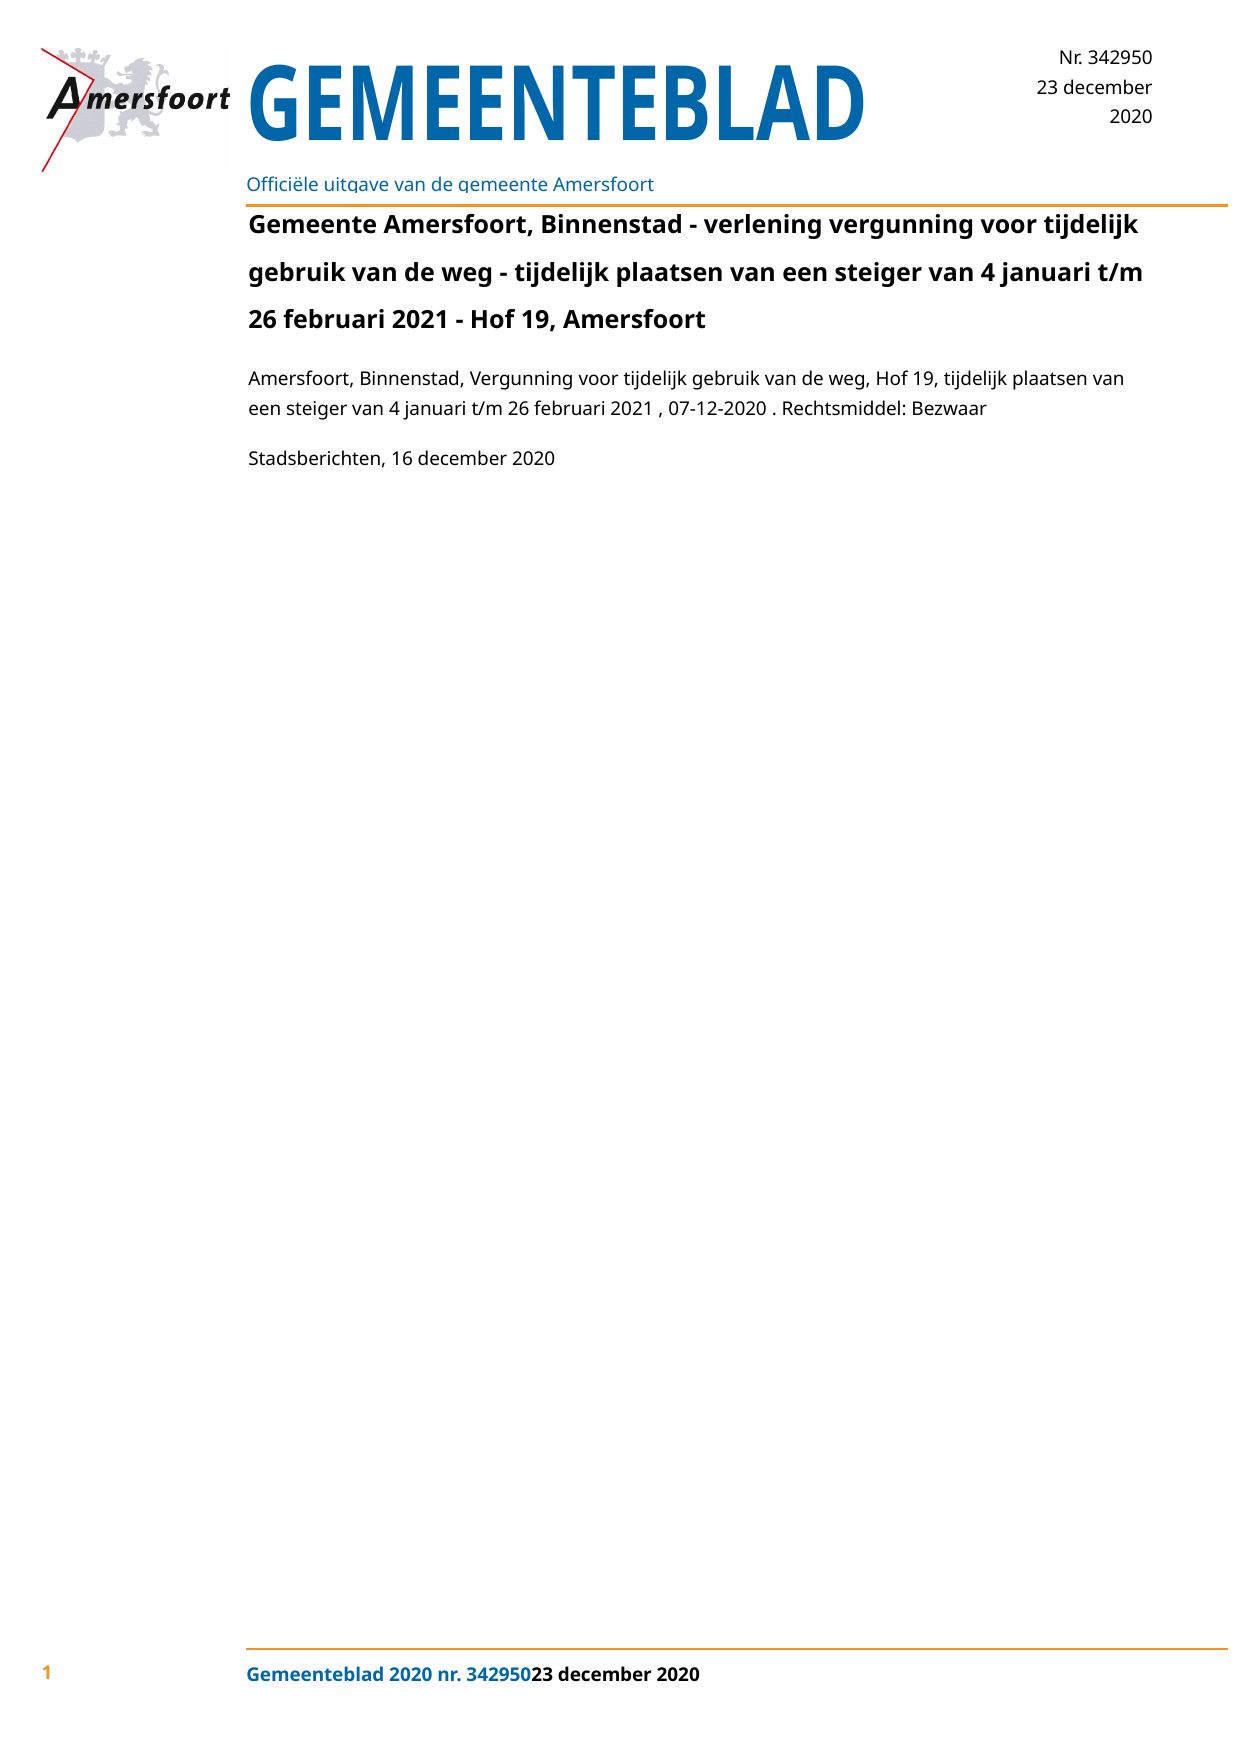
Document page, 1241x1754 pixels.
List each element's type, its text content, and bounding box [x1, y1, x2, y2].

picture [41, 47, 231, 172]
text Amersfoort, Binnenstad, Vergunning voor tijdelijk gebruik van de weg, Hof 19, tijdelijk plaatsen van een steiger van 4 januari t/m 26 februari 2021 , 07-12-2020 . Rechtsmiddel: Bezwaar [248, 366, 1152, 421]
text Gemeente Amersfoort, Binnenstad - verlening vergunning voor tijdelijk gebruik van de weg - tijdelijk plaatsen van een steiger van 4 januari t/m 26 februari 2021 - Hof 19, Amersfoort [248, 207, 1152, 336]
text Stadsberichten, 16 december 2020 [248, 446, 1152, 471]
